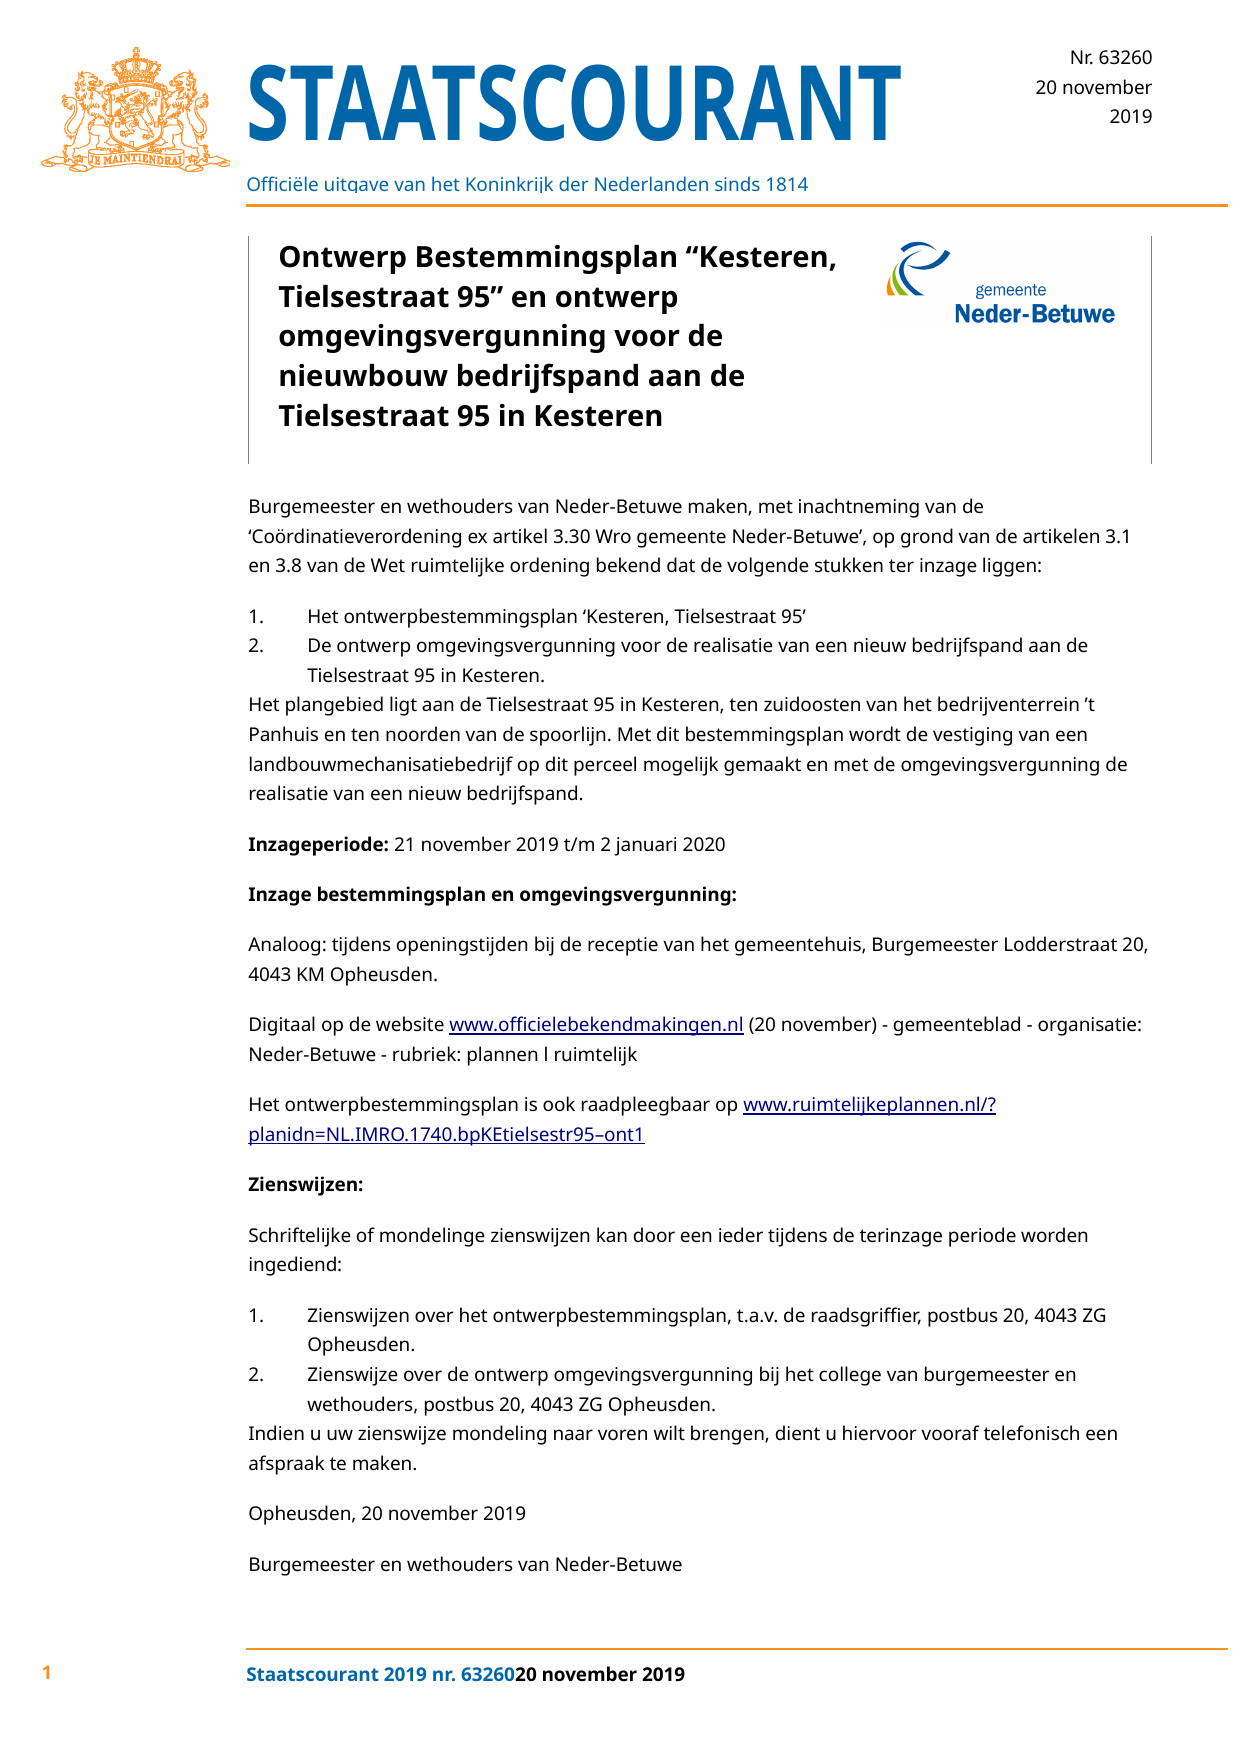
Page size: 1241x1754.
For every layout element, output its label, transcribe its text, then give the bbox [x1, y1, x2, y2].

text Burgemeester en wethouders van Neder-Betuwe [248, 1551, 1152, 1577]
text Inzageperiode: 21 november 2019 t/m 2 januari 2020 [248, 831, 1152, 857]
list Zienswijze over de ontwerp omgevingsvergunning bij het college van burgemeester en wethouders, postbus 20, 4043 ZG Opheusden. [248, 1361, 1152, 1417]
picture [882, 236, 1119, 328]
text Digitaal op de website www.officielebekendmakingen.nl (20 november) - gemeenteblad - organisatie: Neder-Betuwe - rubriek: plannen l ruimtelijk [248, 1012, 1152, 1067]
text Burgemeester en wethouders van Neder-Betuwe maken, met inachtneming van de ‘Coördinatieverordening ex artikel 3.30 Wro gemeente Neder-Betuwe’, op grond van de artikelen 3.1 en 3.8 van de Wet ruimtelijke ordening bekend dat de volgende stukken ter inzage liggen: [248, 493, 1152, 578]
text Schriftelijke of mondelinge zienswijzen kan door een ieder tijdens de terinzage periode worden ingediend: [248, 1222, 1152, 1277]
text Indien u uw zienswijze mondeling naar voren wilt brengen, dient u hiervoor vooraf telefonisch een afspraak te maken. [248, 1420, 1152, 1476]
list De ontwerp omgevingsvergunning voor de realisatie van een nieuw bedrijfspand aan de Tielsestraat 95 in Kesteren. [248, 632, 1152, 688]
text Opheusden, 20 november 2019 [248, 1500, 1152, 1526]
picture [41, 47, 231, 172]
text Het ontwerpbestemmingsplan is ook raadpleegbaar op www.ruimtelijkeplannen.nl/?planidn=NL.IMRO.1740.bpKEtielsestr95–ont1 [248, 1092, 1152, 1147]
table_header Ontwerp Bestemmingsplan “Kesteren, Tielsestraat 95” en ontwerp omgevingsvergunning voor de nieuwbouw bedrijfspand aan de Tielsestraat 95 in Kesteren [249, 236, 850, 464]
text Analoog: tijdens openingstijden bij de receptie van het gemeentehuis, Burgemeester Lodderstraat 20, 4043 KM Opheusden. [248, 932, 1152, 987]
text Het plangebied ligt aan de Tielsestraat 95 in Kesteren, ten zuidoosten van het bedrijventerrein ’t Panhuis en ten noorden van de spoorlijn. Met dit bestemmingsplan wordt de vestiging van een landbouwmechanisatiebedrijf op dit perceel mogelijk gemaakt en met de omgevingsvergunning de realisatie van een nieuw bedrijfspand. [248, 692, 1152, 806]
list Het ontwerpbestemmingsplan ‘Kesteren, Tielsestraat 95’ [248, 603, 1152, 629]
text Inzage bestemmingsplan en omgevingsvergunning: [248, 881, 1152, 907]
text Zienswijzen: [248, 1172, 1152, 1197]
table_header [850, 236, 1151, 464]
list Zienswijzen over het ontwerpbestemmingsplan, t.a.v. de raadsgriffier, postbus 20, 4043 ZG Opheusden. [248, 1302, 1152, 1357]
